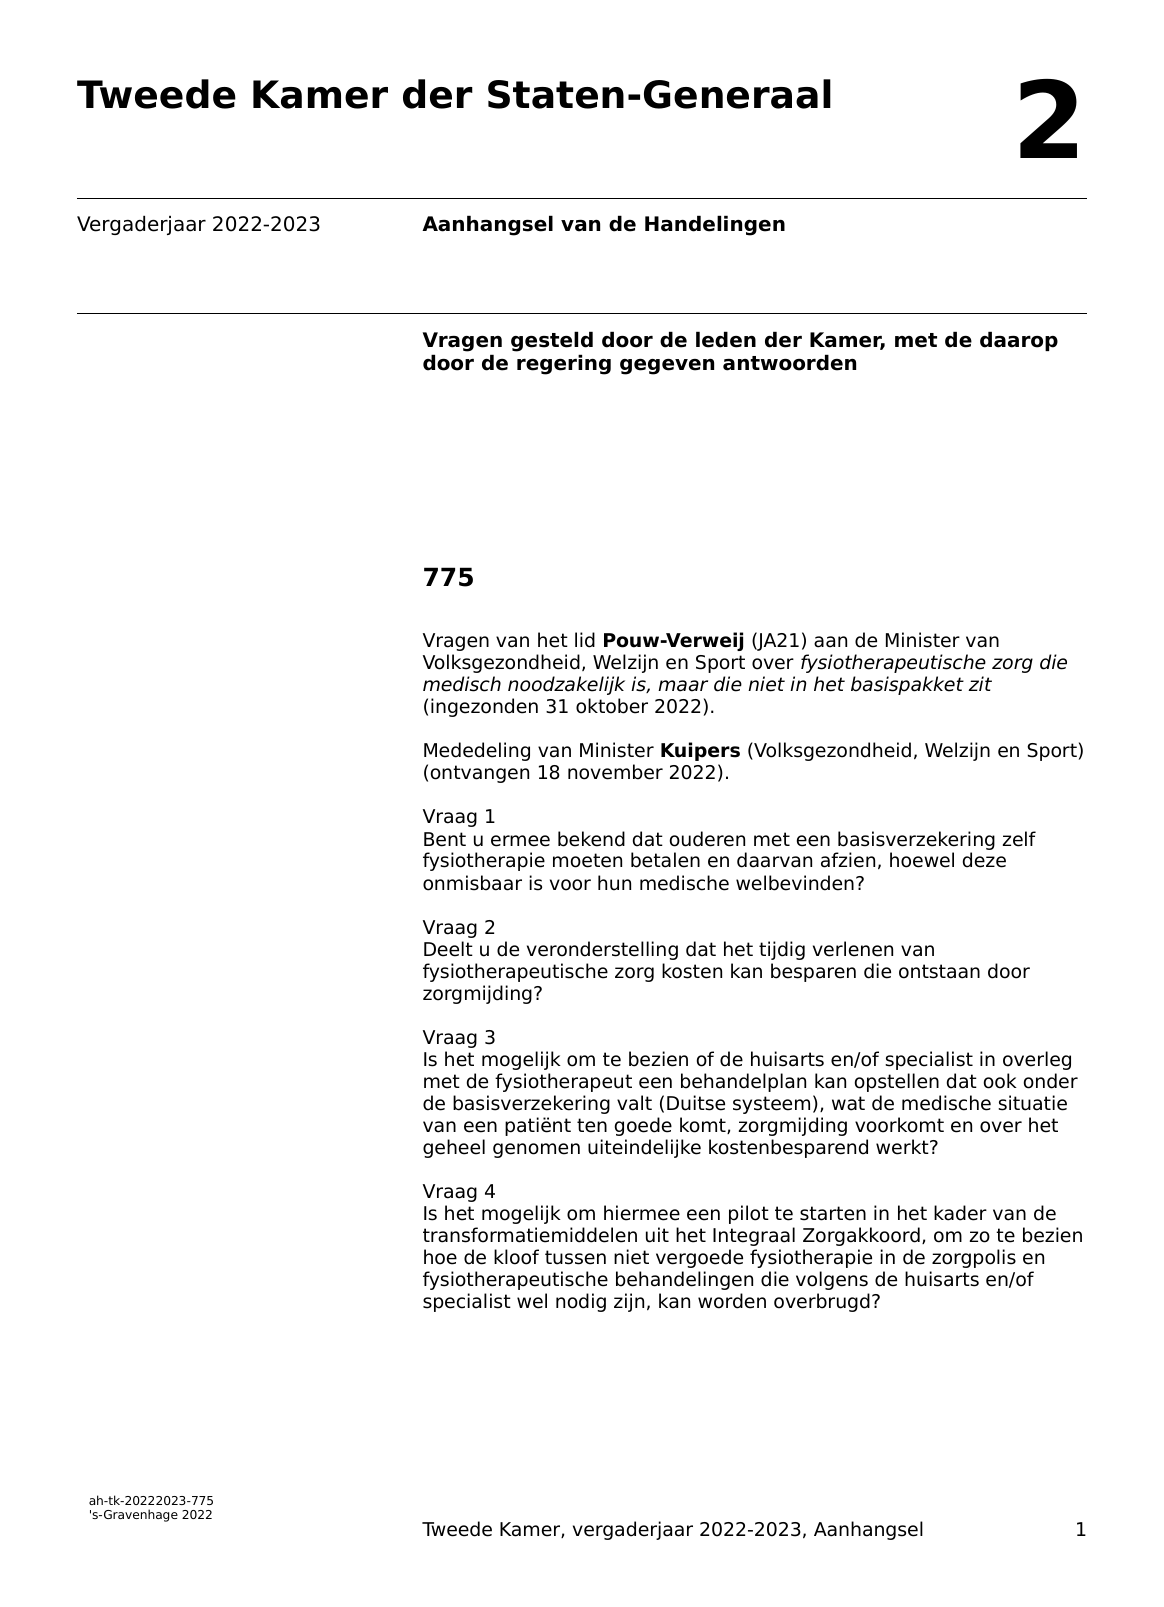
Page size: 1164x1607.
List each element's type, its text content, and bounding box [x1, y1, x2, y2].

text Vraag 3 [422, 1027, 1087, 1049]
text Vraag 4 [422, 1181, 1087, 1203]
text Vraag 1 [422, 806, 1087, 828]
text Bent u ermee bekend dat ouderen met een basisverzekering zelf fysiotherapie moeten betalen en daarvan afzien, hoewel deze onmisbaar is voor hun medische welbevinden? [422, 828, 1087, 894]
table_cell Aanhangsel van de Handelingen [422, 199, 1087, 313]
text Is het mogelijk om hiermee een pilot te starten in het kader van de transformatiemiddelen uit het Integraal Zorgakkoord, om zo te bezien hoe de kloof tussen niet vergoede fysiotherapie in de zorgpolis en fysiotherapeutische behandelingen die volgens de huisarts en/of specialist wel nodig zijn, kan worden overbrugd? [422, 1203, 1087, 1313]
table_cell Vergaderjaar 2022-2023 [77, 199, 422, 313]
text Mededeling van Minister Kuipers (Volksgezondheid, Welzijn en Sport) (ontvangen 18 november 2022). [422, 740, 1087, 784]
text Vragen van het lid Pouw-Verweij (JA21) aan de Minister van Volksgezondheid, Welzijn en Sport over fysiotherapeutische zorg die medisch noodzakelijk is, maar die niet in het basispakket zit (ingezonden 31 oktober 2022). [422, 630, 1087, 718]
table_header 2 [886, 59, 1087, 198]
text Is het mogelijk om te bezien of de huisarts en/of specialist in overleg met de fysiotherapeut een behandelplan kan opstellen dat ook onder de basisverzekering valt (Duitse systeem), wat de medische situatie van een patiënt ten goede komt, zorgmijding voorkomt en over het geheel genomen uiteindelijke kostenbesparend werkt? [422, 1049, 1087, 1158]
text 's-Gravenhage 2022 [88, 1508, 323, 1522]
table_header Tweede Kamer der Staten-Generaal [77, 59, 886, 198]
text Vraag 2 [422, 917, 1087, 938]
text Deelt u de veronderstelling dat het tijdig verlenen van fysiotherapeutische zorg kosten kan besparen die ontstaan door zorgmijding? [422, 938, 1087, 1004]
text ah-tk-20222023-775 [88, 1494, 323, 1508]
table_cell [77, 314, 422, 375]
text 775 [422, 563, 1087, 592]
table_cell Vragen gesteld door de leden der Kamer, met de daarop door de regering gegeven antwoorden [422, 314, 1087, 375]
